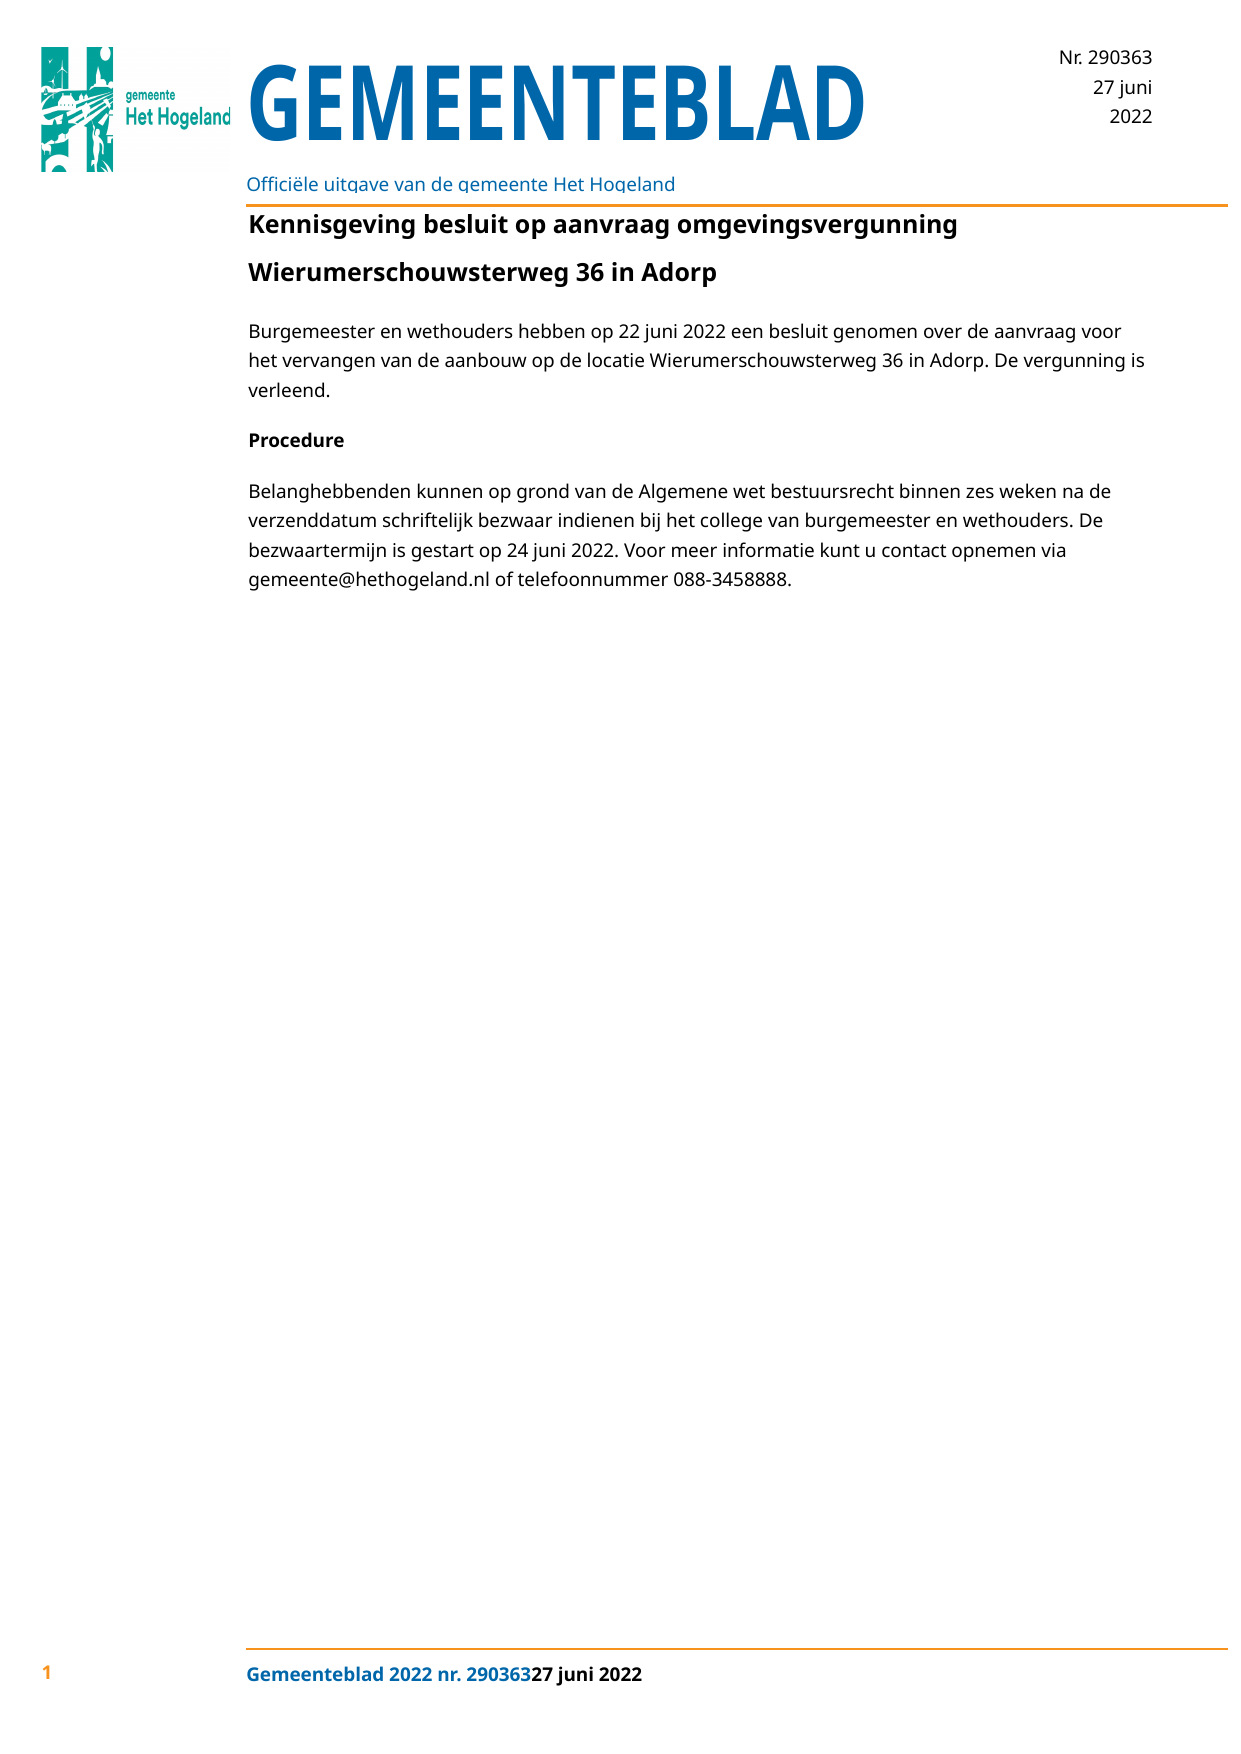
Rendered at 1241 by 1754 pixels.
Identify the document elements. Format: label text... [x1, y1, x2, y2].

text Procedure [248, 427, 1152, 453]
text Burgemeester en wethouders hebben op 22 juni 2022 een besluit genomen over de aanvraag voor het vervangen van de aanbouw op de locatie Wierumerschouwsterweg 36 in Adorp. De vergunning is verleend. [248, 318, 1152, 403]
picture [41, 47, 231, 172]
text Kennisgeving besluit op aanvraag omgevingsvergunning Wierumerschouwsterweg 36 in Adorp [248, 207, 1152, 288]
text Belanghebbenden kunnen op grond van de Algemene wet bestuursrecht binnen zes weken na de verzenddatum schriftelijk bezwaar indienen bij het college van burgemeester en wethouders. De bezwaartermijn is gestart op 24 juni 2022. Voor meer informatie kunt u contact opnemen via gemeente@hethogeland.nl of telefoonnummer 088-3458888. [248, 478, 1152, 592]
